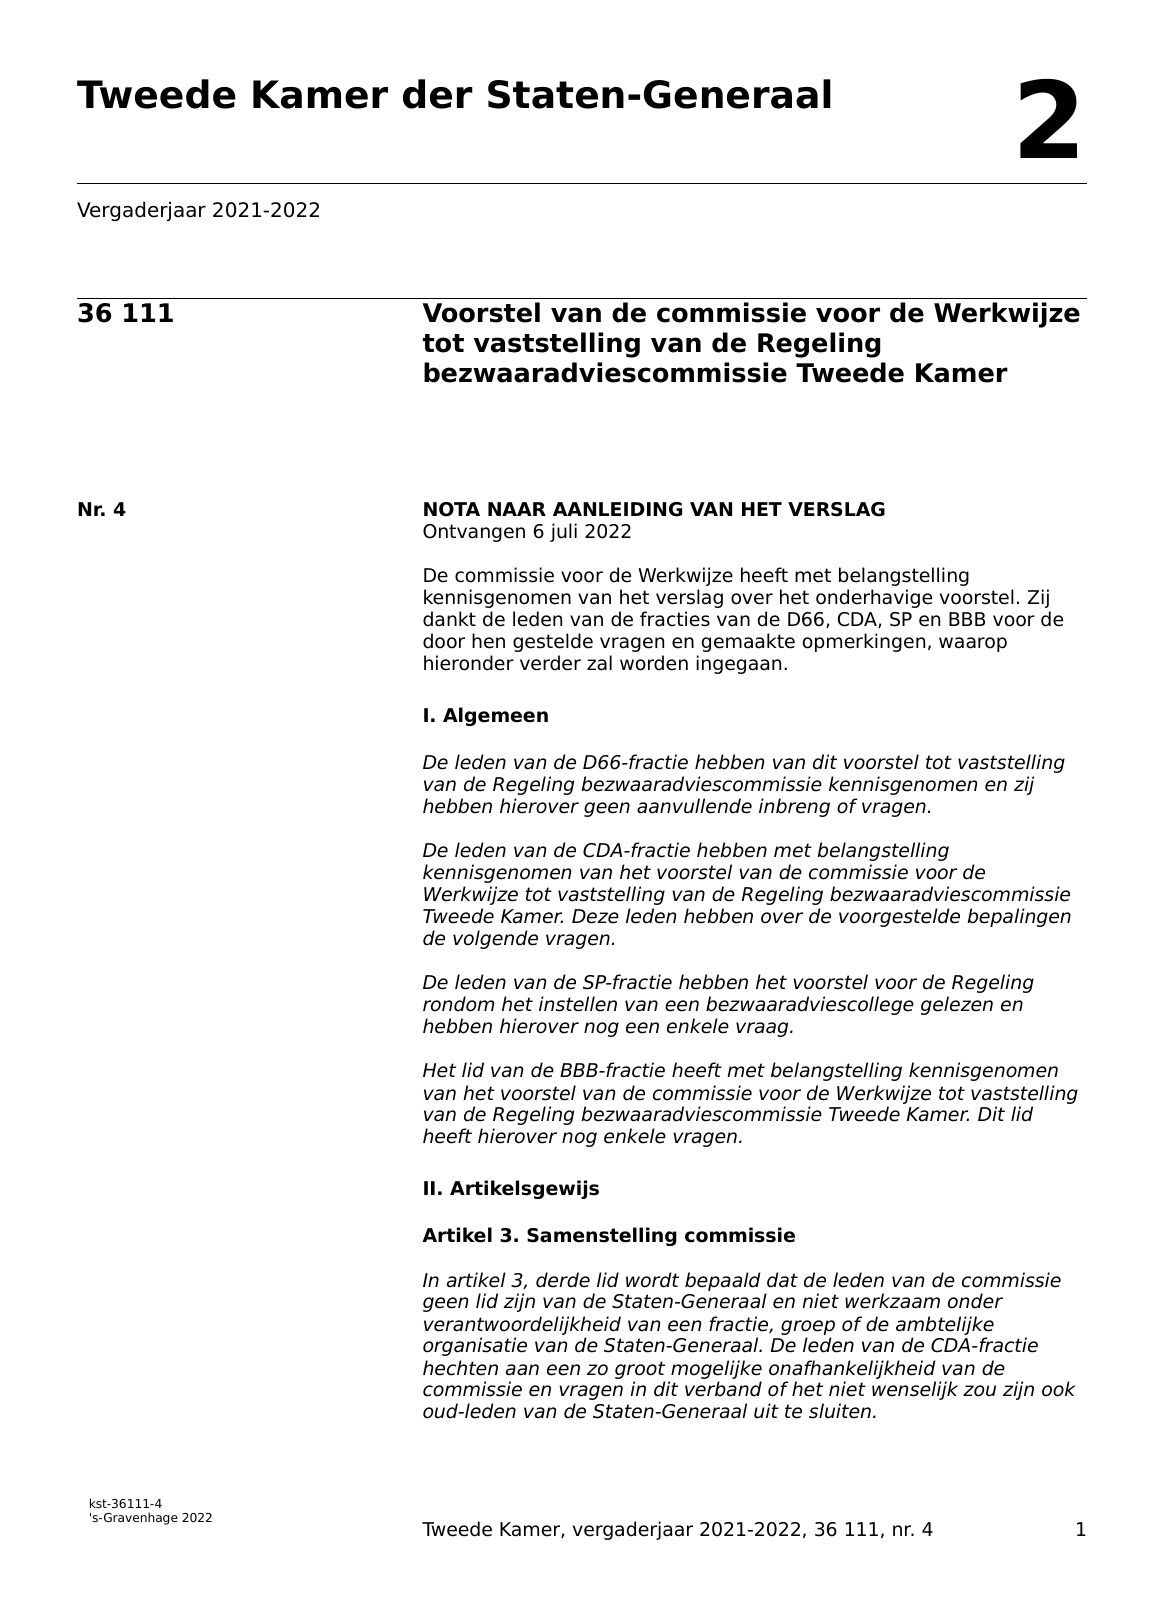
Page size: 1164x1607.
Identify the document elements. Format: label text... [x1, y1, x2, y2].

text Ontvangen 6 juli 2022 [422, 521, 1087, 543]
subtitle II. Artikelsgewijs [422, 1178, 1087, 1200]
text In artikel 3, derde lid wordt bepaald dat de leden van de commissie geen lid zijn van de Staten-Generaal en niet werkzaam onder verantwoordelijkheid van een fractie, groep of de ambtelijke organisatie van de Staten-Generaal. De leden van de CDA-fractie hechten aan een zo groot mogelijke onafhankelijkheid van de commissie en vragen in dit verband of het niet wenselijk zou zijn ook oud-leden van de Staten-Generaal uit te sluiten. [422, 1269, 1087, 1423]
subtitle 36 111 Voorstel van de commissie voor de Werkwijze tot vaststelling van de Regeling bezwaaradviescommissie Tweede Kamer [77, 299, 1087, 388]
table_cell Vergaderjaar 2021-2022 [77, 184, 1087, 298]
subtitle I. Algemeen [422, 705, 1087, 727]
table_header 2 [886, 59, 1087, 183]
text De leden van de CDA-fractie hebben met belangstelling kennisgenomen van het voorstel van de commissie voor de Werkwijze tot vaststelling van de Regeling bezwaaradviescommissie Tweede Kamer. Deze leden hebben over de voorgestelde bepalingen de volgende vragen. [422, 840, 1087, 950]
text De leden van de D66-fractie hebben van dit voorstel tot vaststelling van de Regeling bezwaaradviescommissie kennisgenomen en zij hebben hierover geen aanvullende inbreng of vragen. [422, 752, 1087, 818]
text kst-36111-4 [88, 1497, 323, 1511]
text 's-Gravenhage 2022 [88, 1511, 323, 1525]
subtitle Nr. 4 NOTA NAAR AANLEIDING VAN HET VERSLAG [77, 499, 1087, 521]
text Het lid van de BBB-fractie heeft met belangstelling kennisgenomen van het voorstel van de commissie voor de Werkwijze tot vaststelling van de Regeling bezwaaradviescommissie Tweede Kamer. Dit lid heeft hierover nog enkele vragen. [422, 1060, 1087, 1148]
subtitle Artikel 3. Samenstelling commissie [422, 1225, 1087, 1247]
text De commissie voor de Werkwijze heeft met belangstelling kennisgenomen van het verslag over het onderhavige voorstel. Zij dankt de leden van de fracties van de D66, CDA, SP en BBB voor de door hen gestelde vragen en gemaakte opmerkingen, waarop hieronder verder zal worden ingegaan. [422, 565, 1087, 675]
text De leden van de SP-fractie hebben het voorstel voor de Regeling rondom het instellen van een bezwaaradviescollege gelezen en hebben hierover nog een enkele vraag. [422, 972, 1087, 1038]
table_header Tweede Kamer der Staten-Generaal [77, 59, 886, 183]
